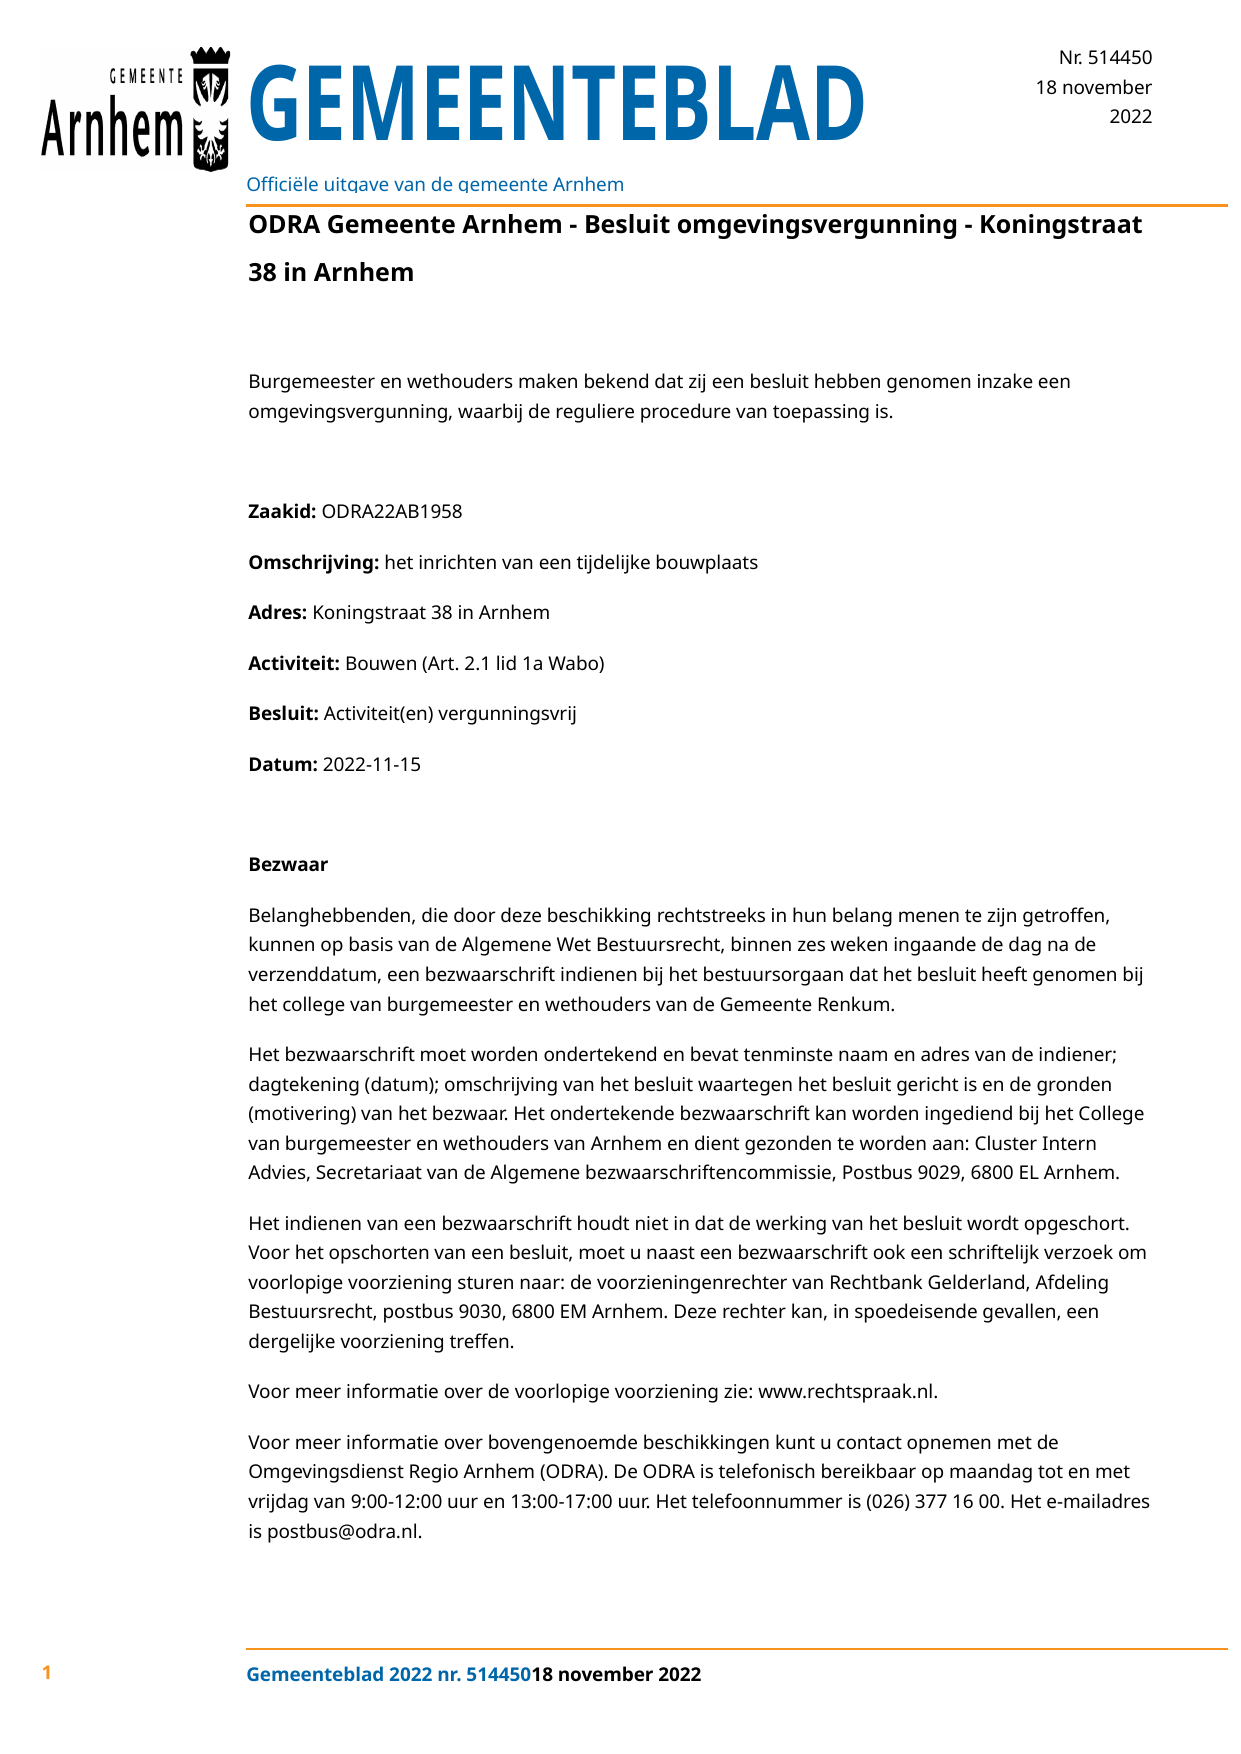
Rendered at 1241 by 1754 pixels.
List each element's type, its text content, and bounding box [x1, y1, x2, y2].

text Activiteit: Bouwen (Art. 2.1 lid 1a Wabo) [248, 650, 1152, 676]
text Adres: Koningstraat 38 in Arnhem [248, 599, 1152, 625]
text Het indienen van een bezwaarschrift houdt niet in dat de werking van het besluit wordt opgeschort. Voor het opschorten van een besluit, moet u naast een bezwaarschrift ook een schriftelijk verzoek om voorlopige voorziening sturen naar: de voorzieningenrechter van Rechtbank Gelderland, Afdeling Bestuursrecht, postbus 9030, 6800 EM Arnhem. Deze rechter kan, in spoedeisende gevallen, een dergelijke voorziening treffen. [248, 1210, 1152, 1354]
text ODRA Gemeente Arnhem - Besluit omgevingsvergunning - Koningstraat 38 in Arnhem [248, 207, 1152, 288]
text Omschrijving: het inrichten van een tijdelijke bouwplaats [248, 549, 1152, 575]
text Besluit: Activiteit(en) vergunningsvrij [248, 700, 1152, 726]
text Voor meer informatie over bovengenoemde beschikkingen kunt u contact opnemen met de Omgevingsdienst Regio Arnhem (ODRA). De ODRA is telefonisch bereikbaar op maandag tot en met vrijdag van 9:00-12:00 uur en 13:00-17:00 uur. Het telefoonnummer is (026) 377 16 00. Het e-mailadres is postbus@odra.nl. [248, 1429, 1152, 1544]
text Datum: 2022-11-15 [248, 751, 1152, 777]
text Het bezwaarschrift moet worden ondertekend en bevat tenminste naam en adres van de indiener; dagtekening (datum); omschrijving van het besluit waartegen het besluit gericht is en de gronden (motivering) van het bezwaar. Het ondertekende bezwaarschrift kan worden ingediend bij het College van burgemeester en wethouders van Arnhem en dient gezonden te worden aan: Cluster Intern Advies, Secretariaat van de Algemene bezwaarschriftencommissie, Postbus 9029, 6800 EL Arnhem. [248, 1041, 1152, 1185]
text Zaakid: ODRA22AB1958 [248, 499, 1152, 524]
text Belanghebbenden, die door deze beschikking rechtstreeks in hun belang menen te zijn getroffen, kunnen op basis van de Algemene Wet Bestuursrecht, binnen zes weken ingaande de dag na de verzenddatum, een bezwaarschrift indienen bij het bestuursorgaan dat het besluit heeft genomen bij het college van burgemeester en wethouders van de Gemeente Renkum. [248, 902, 1152, 1017]
text Voor meer informatie over de voorlopige voorziening zie: www.rechtspraak.nl. [248, 1379, 1152, 1404]
text Bezwaar [248, 852, 1152, 877]
picture [41, 47, 231, 172]
text Burgemeester en wethouders maken bekend dat zij een besluit hebben genomen inzake een omgevingsvergunning, waarbij de reguliere procedure van toepassing is. [248, 368, 1152, 424]
